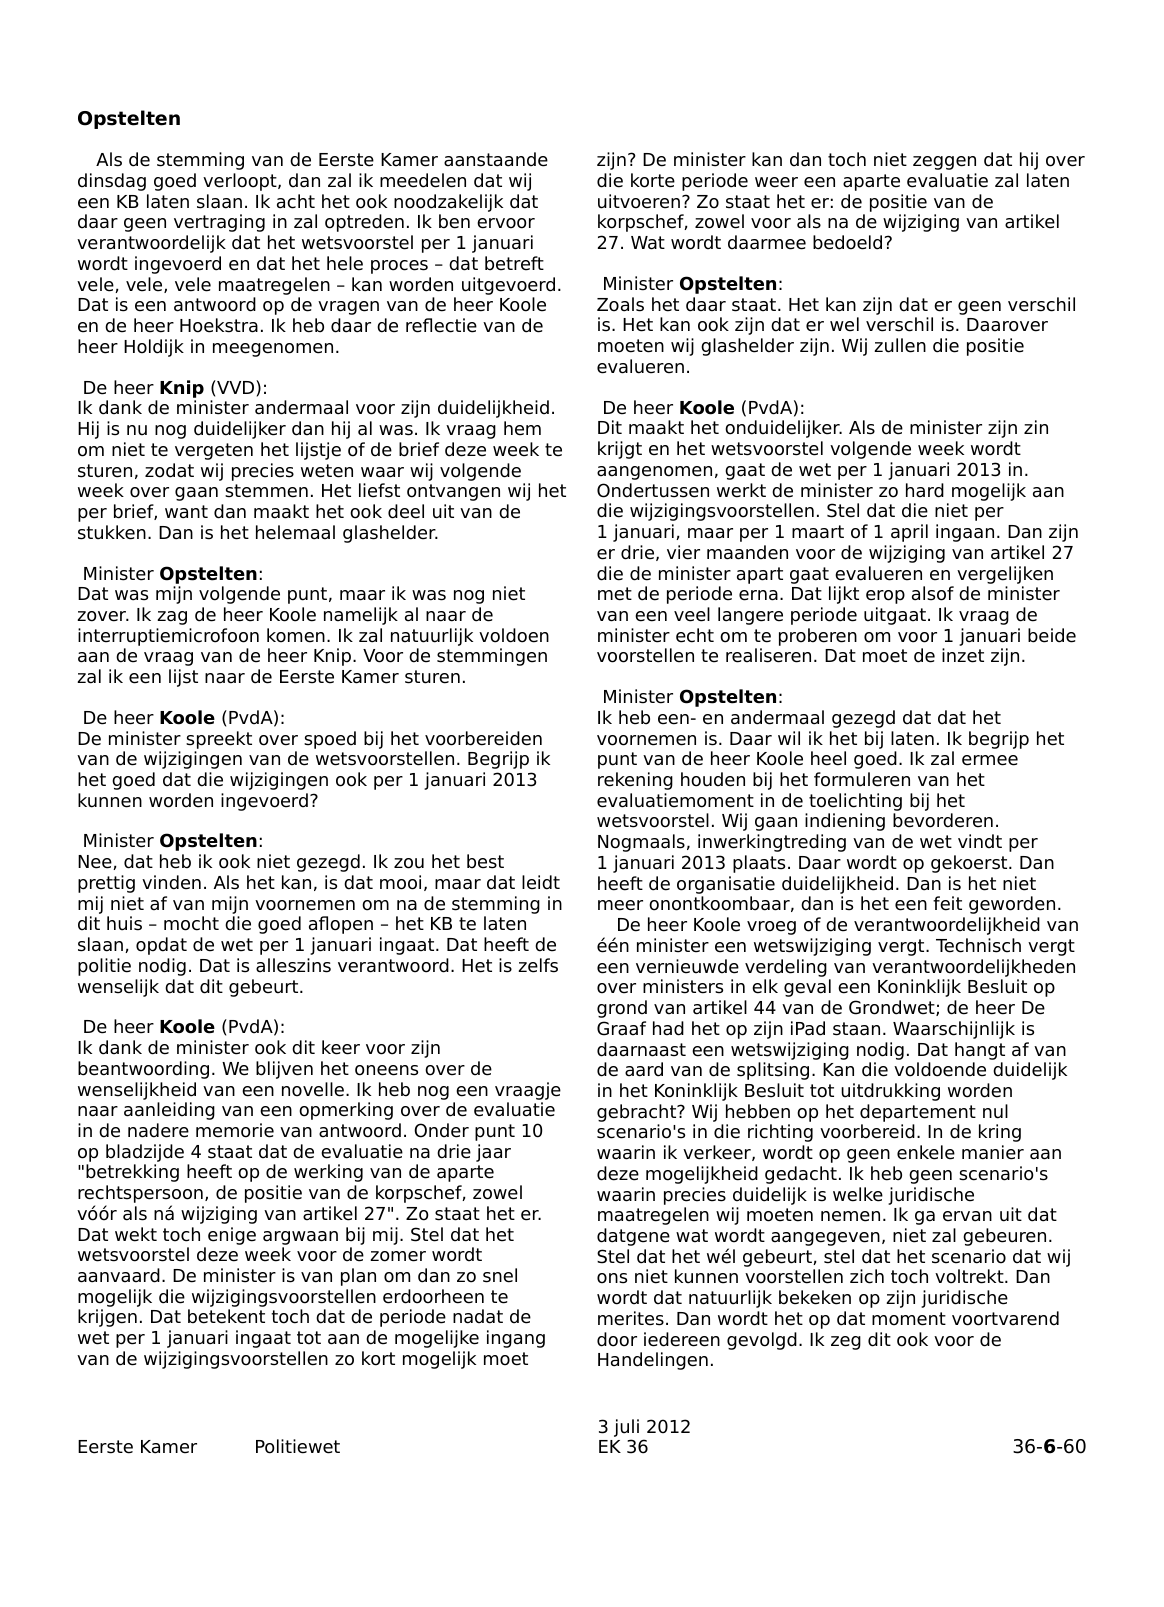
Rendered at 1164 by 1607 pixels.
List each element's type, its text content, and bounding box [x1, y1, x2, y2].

text De heer Koole vroeg of de verantwoordelijkheid van één minister een wetswijziging vergt. Technisch vergt een vernieuwde verdeling van verantwoordelijkheden over ministers in elk geval een Koninklijk Besluit op grond van artikel 44 van de Grondwet; de heer De Graaf had het op zijn iPad staan. Waarschijnlijk is daarnaast een wetswijziging nodig. Dat hangt af van de aard van de splitsing. Kan die voldoende duidelijk in het Koninklijk Besluit tot uitdrukking worden gebracht? Wij hebben op het departement nul scenario's in die richting voorbereid. In de kring waarin ik verkeer, wordt op geen enkele manier aan deze mogelijkheid gedacht. Ik heb geen scenario's waarin precies duidelijk is welke juridische maatregelen wij moeten nemen. Ik ga ervan uit dat datgene wat wordt aangegeven, niet zal gebeuren. Stel dat het wél gebeurt, stel dat het scenario dat wij ons niet kunnen voorstellen zich toch voltrekt. Dan wordt dat natuurlijk bekeken op zijn juridische merites. Dan wordt het op dat moment voortvarend door iedereen gevolgd. Ik zeg dit ook voor de Handelingen. [596, 915, 1087, 1371]
text Nee, dat heb ik ook niet gezegd. Ik zou het best prettig vinden. Als het kan, is dat mooi, maar dat leidt mij niet af van mijn voornemen om na de stemming in dit huis – mocht die goed aflopen – het KB te laten slaan, opdat de wet per 1 januari ingaat. Dat heeft de politie nodig. Dat is alleszins verantwoord. Het is zelfs wenselijk dat dit gebeurt. [77, 852, 567, 997]
text Ik heb een- en andermaal gezegd dat dat het voornemen is. Daar wil ik het bij laten. Ik begrijp het punt van de heer Koole heel goed. Ik zal ermee rekening houden bij het formuleren van het evaluatiemoment in de toelichting bij het wetsvoorstel. Wij gaan indiening bevorderen. Nogmaals, inwerkingtreding van de wet vindt per 1 januari 2013 plaats. Daar wordt op gekoerst. Dan heeft de organisatie duidelijkheid. Dan is het niet meer onontkoombaar, dan is het een feit geworden. [596, 708, 1087, 915]
text zijn? De minister kan dan toch niet zeggen dat hij over die korte periode weer een aparte evaluatie zal laten uitvoeren? Zo staat het er: de positie van de korpschef, zowel voor als na de wijziging van artikel 27. Wat wordt daarmee bedoeld? [596, 150, 1087, 254]
text Dat was mijn volgende punt, maar ik was nog niet zover. Ik zag de heer Koole namelijk al naar de interruptiemicrofoon komen. Ik zal natuurlijk voldoen aan de vraag van de heer Knip. Voor de stemmingen zal ik een lijst naar de Eerste Kamer sturen. [77, 584, 567, 688]
text De heer Koole (PvdA): [596, 397, 1087, 418]
text Minister Opstelten: [596, 687, 1087, 708]
text Minister Opstelten: [77, 563, 567, 584]
text Als de stemming van de Eerste Kamer aanstaande dinsdag goed verloopt, dan zal ik meedelen dat wij een KB laten slaan. Ik acht het ook noodzakelijk dat daar geen vertraging in zal optreden. Ik ben ervoor verantwoordelijk dat het wetsvoorstel per 1 januari wordt ingevoerd en dat het hele proces – dat betreft vele, vele, vele maatregelen – kan worden uitgevoerd. Dat is een antwoord op de vragen van de heer Koole en de heer Hoekstra. Ik heb daar de reflectie van de heer Holdijk in meegenomen. [77, 150, 567, 357]
text Dit maakt het onduidelijker. Als de minister zijn zin krijgt en het wetsvoorstel volgende week wordt aangenomen, gaat de wet per 1 januari 2013 in. Ondertussen werkt de minister zo hard mogelijk aan die wijzigingsvoorstellen. Stel dat die niet per 1 januari, maar per 1 maart of 1 april ingaan. Dan zijn er drie, vier maanden voor de wijziging van artikel 27 die de minister apart gaat evalueren en vergelijken met de periode erna. Dat lijkt erop alsof de minister van een veel langere periode uitgaat. Ik vraag de minister echt om te proberen om voor 1 januari beide voorstellen te realiseren. Dat moet de inzet zijn. [596, 418, 1087, 667]
text Zoals het daar staat. Het kan zijn dat er geen verschil is. Het kan ook zijn dat er wel verschil is. Daarover moeten wij glashelder zijn. Wij zullen die positie evalueren. [596, 294, 1087, 377]
text De minister spreekt over spoed bij het voorbereiden van de wijzigingen van de wetsvoorstellen. Begrijp ik het goed dat die wijzigingen ook per 1 januari 2013 kunnen worden ingevoerd? [77, 728, 567, 811]
text De heer Knip (VVD): [77, 377, 567, 398]
text De heer Koole (PvdA): [77, 708, 567, 728]
text Minister Opstelten: [77, 831, 567, 852]
text De heer Koole (PvdA): [77, 1017, 567, 1038]
text Ik dank de minister andermaal voor zijn duidelijkheid. Hij is nu nog duidelijker dan hij al was. Ik vraag hem om niet te vergeten het lijstje of de brief deze week te sturen, zodat wij precies weten waar wij volgende week over gaan stemmen. Het liefst ontvangen wij het per brief, want dan maakt het ook deel uit van de stukken. Dan is het helemaal glashelder. [77, 398, 567, 543]
text Ik dank de minister ook dit keer voor zijn beantwoording. We blijven het oneens over de wenselijkheid van een novelle. Ik heb nog een vraagje naar aanleiding van een opmerking over de evaluatie in de nadere memorie van antwoord. Onder punt 10 op bladzijde 4 staat dat de evaluatie na drie jaar "betrekking heeft op de werking van de aparte rechtspersoon, de positie van de korpschef, zowel vóór als ná wijziging van artikel 27". Zo staat het er. Dat wekt toch enige argwaan bij mij. Stel dat het wetsvoorstel deze week voor de zomer wordt aanvaard. De minister is van plan om dan zo snel mogelijk die wijzigingsvoorstellen erdoorheen te krijgen. Dat betekent toch dat de periode nadat de wet per 1 januari ingaat tot aan de mogelijke ingang van de wijzigingsvoorstellen zo kort mogelijk moet [77, 1038, 567, 1369]
text Minister Opstelten: [596, 274, 1087, 294]
